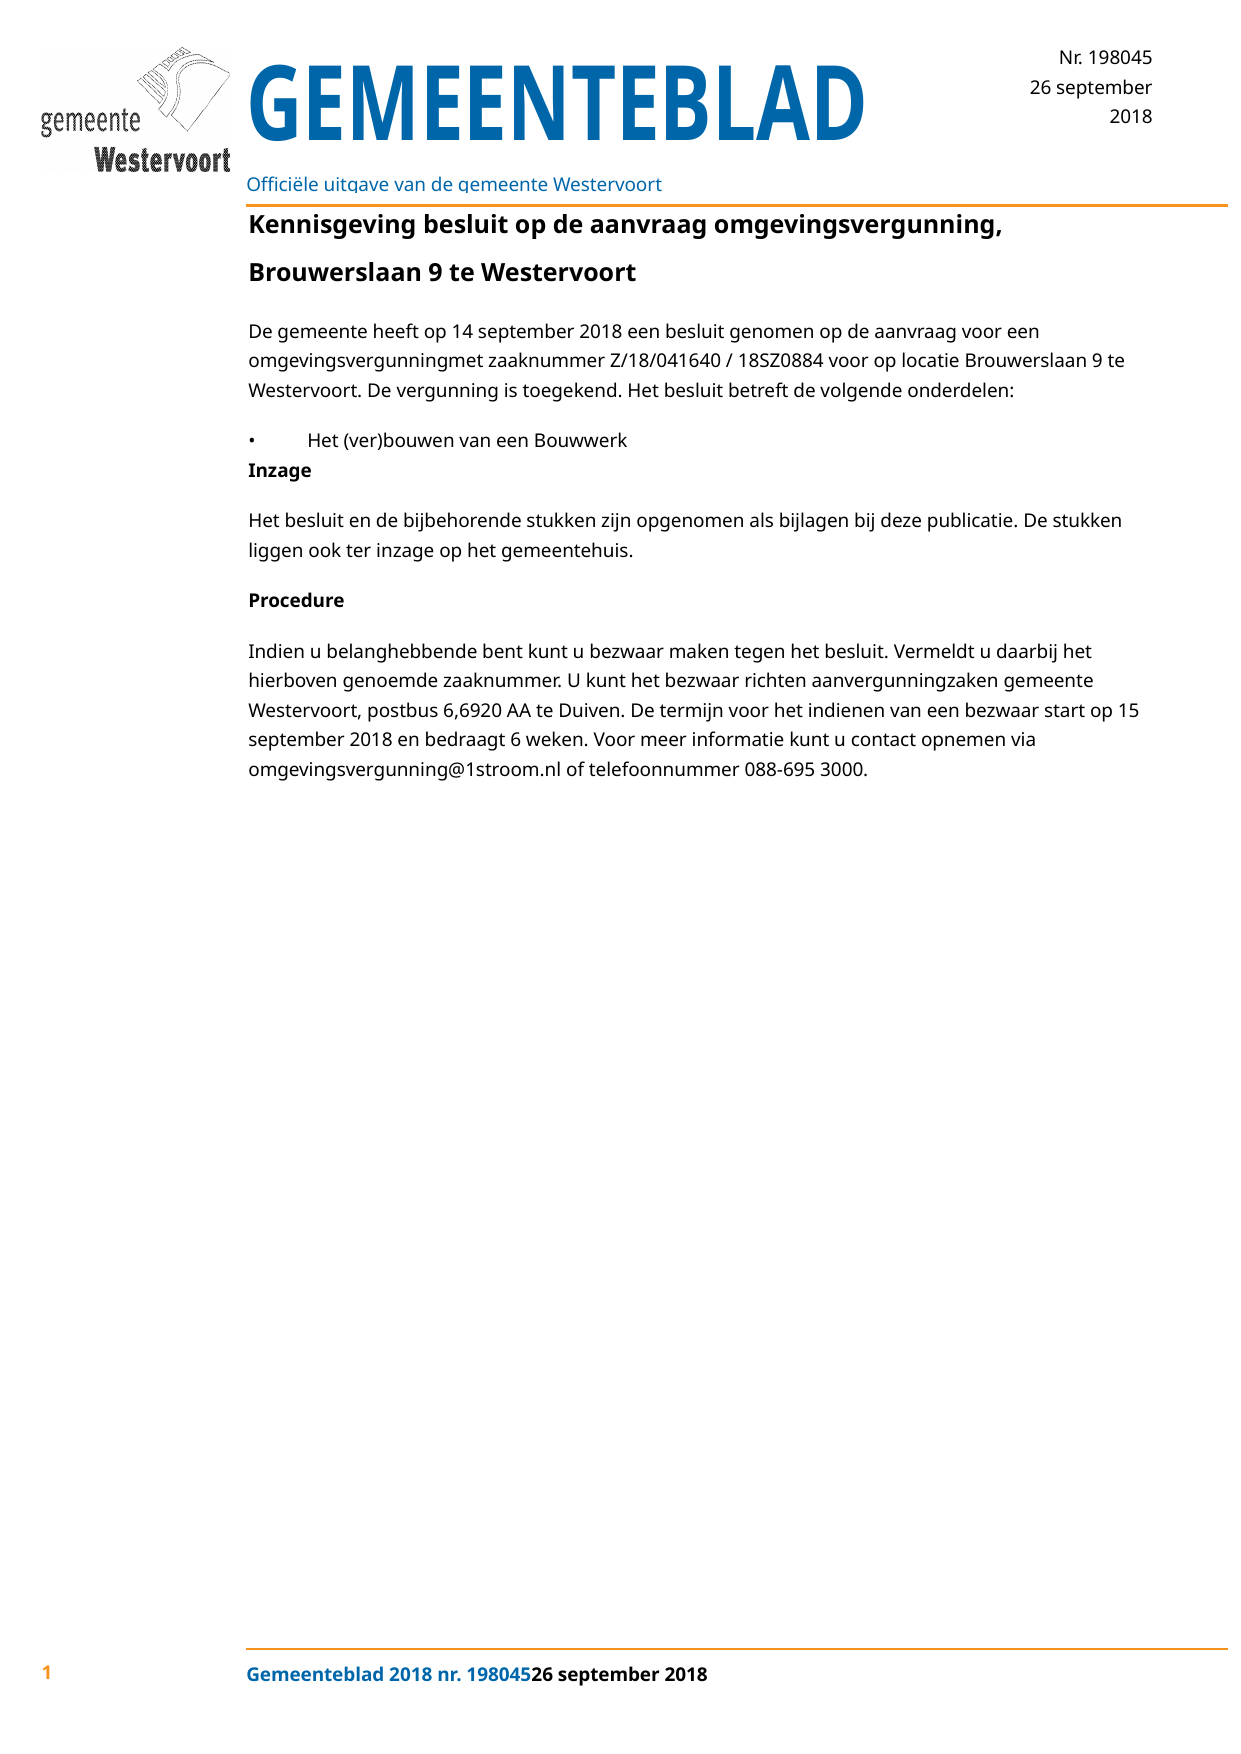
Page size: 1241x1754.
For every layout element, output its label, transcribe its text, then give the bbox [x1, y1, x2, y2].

picture [41, 47, 231, 172]
text Procedure [248, 587, 1152, 613]
text De gemeente heeft op 14 september 2018 een besluit genomen op de aanvraag voor een omgevingsvergunningmet zaaknummer Z/18/041640 / 18SZ0884 voor op locatie Brouwerslaan 9 te Westervoort. De vergunning is toegekend. Het besluit betreft de volgende onderdelen: [248, 318, 1152, 403]
text Inzage [248, 457, 1152, 483]
text Het besluit en de bijbehorende stukken zijn opgenomen als bijlagen bij deze publicatie. De stukken liggen ook ter inzage op het gemeentehuis. [248, 507, 1152, 563]
text Indien u belanghebbende bent kunt u bezwaar maken tegen het besluit. Vermeldt u daarbij het hierboven genoemde zaaknummer. U kunt het bezwaar richten aanvergunningzaken gemeente Westervoort, postbus 6,6920 AA te Duiven. De termijn voor het indienen van een bezwaar start op 15 september 2018 en bedraagt 6 weken. Voor meer informatie kunt u contact opnemen via omgevingsvergunning@1stroom.nl of telefoonnummer 088-695 3000. [248, 638, 1152, 782]
text Kennisgeving besluit op de aanvraag omgevingsvergunning, Brouwerslaan 9 te Westervoort [248, 207, 1152, 288]
list Het (ver)bouwen van een Bouwwerk [248, 427, 1152, 453]
